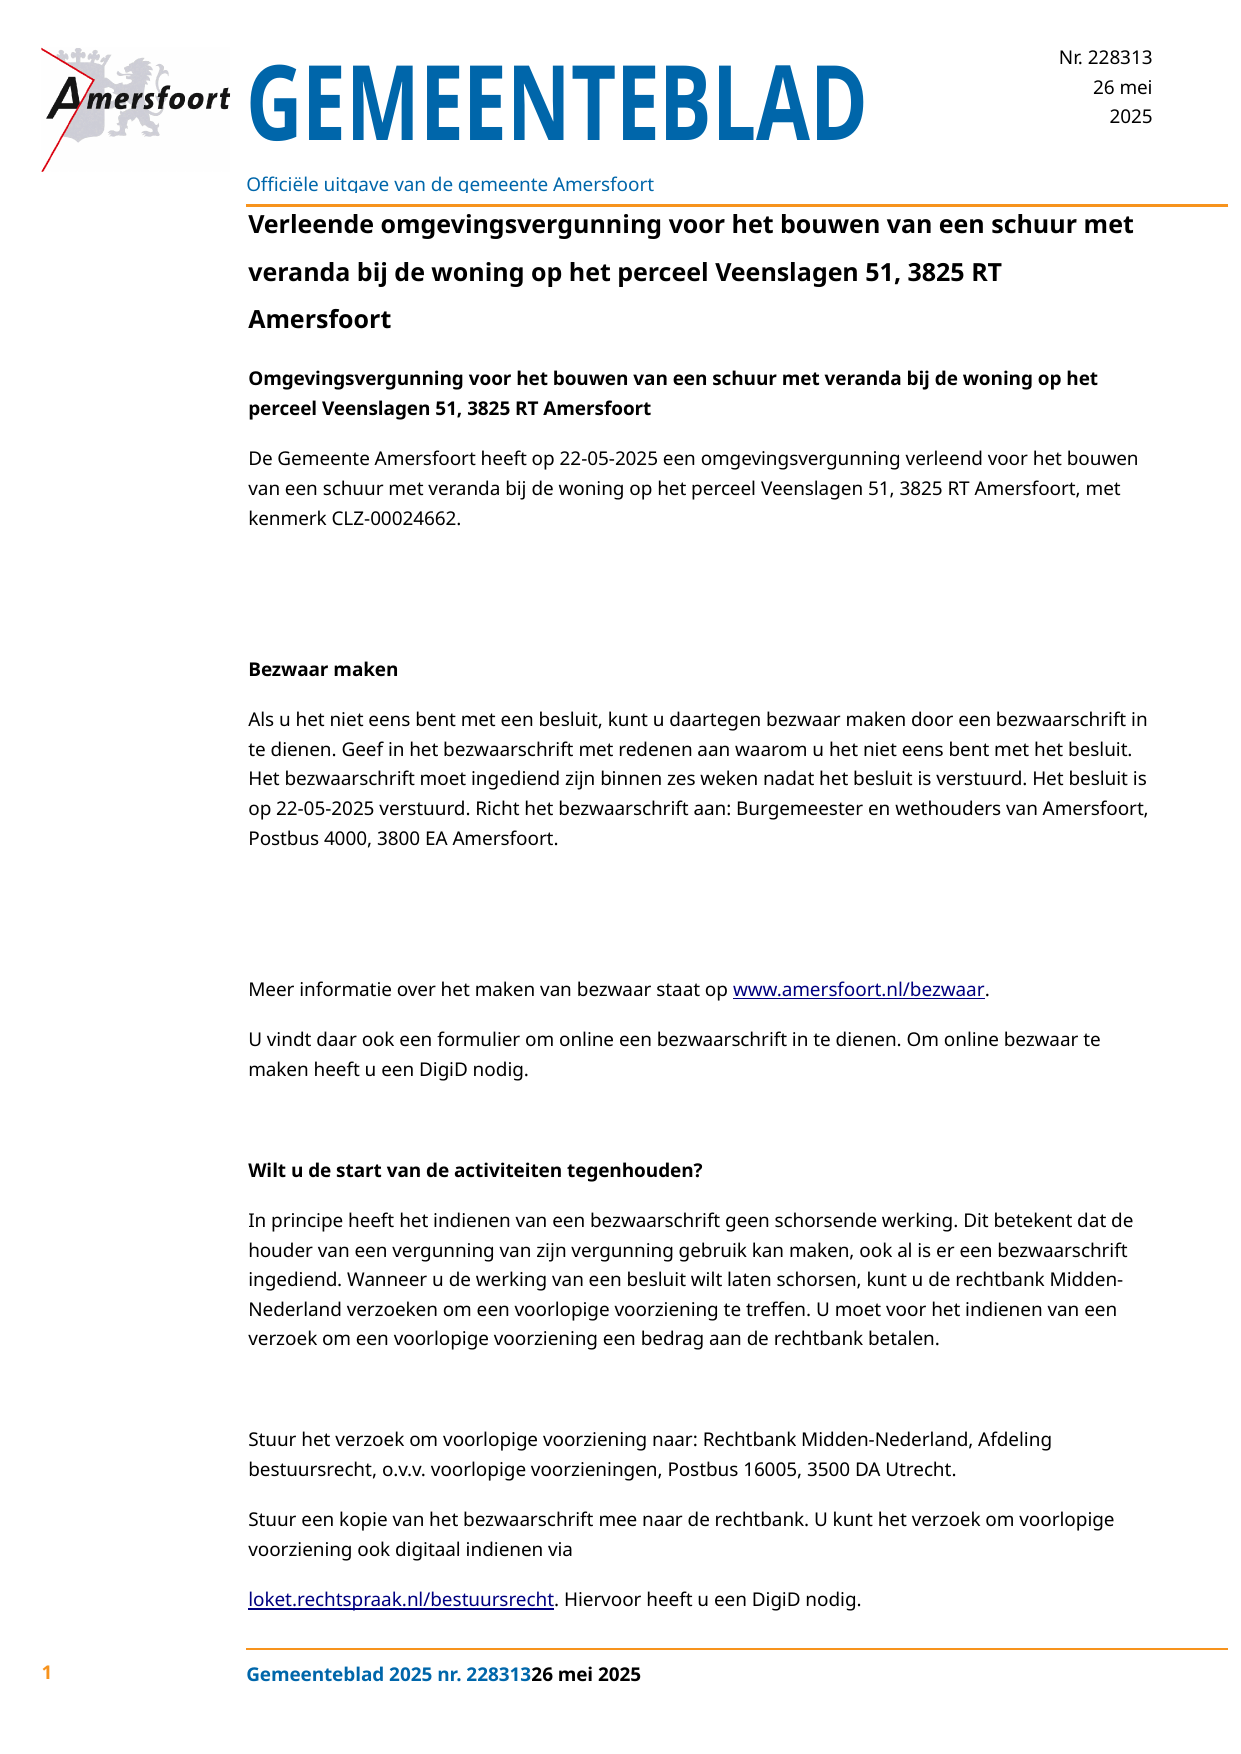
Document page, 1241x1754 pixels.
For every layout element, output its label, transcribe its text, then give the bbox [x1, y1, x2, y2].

text U vindt daar ook een formulier om online een bezwaarschrift in te dienen. Om online bezwaar te maken heeft u een DigiD nodig. [248, 1026, 1152, 1082]
text loket.rechtspraak.nl/bestuursrecht. Hiervoor heeft u een DigiD nodig. [248, 1586, 1152, 1612]
text Meer informatie over het maken van bezwaar staat op www.amersfoort.nl/bezwaar. [248, 976, 1152, 1002]
text In principe heeft het indienen van een bezwaarschrift geen schorsende werking. Dit betekent dat de houder van een vergunning van zijn vergunning gebruik kan maken, ook al is er een bezwaarschrift ingediend. Wanneer u de werking van een besluit wilt laten schorsen, kunt u de rechtbank Midden-Nederland verzoeken om een voorlopige voorziening te treffen. U moet voor het indienen van een verzoek om een voorlopige voorziening een bedrag aan de rechtbank betalen. [248, 1207, 1152, 1351]
text Verleende omgevingsvergunning voor het bouwen van een schuur met veranda bij de woning op het perceel Veenslagen 51, 3825 RT Amersfoort [248, 207, 1152, 336]
text Omgevingsvergunning voor het bouwen van een schuur met veranda bij de woning op het perceel Veenslagen 51, 3825 RT Amersfoort [248, 366, 1152, 421]
text Stuur het verzoek om voorlopige voorziening naar: Rechtbank Midden-Nederland, Afdeling bestuursrecht, o.v.v. voorlopige voorzieningen, Postbus 16005, 3500 DA Utrecht. [248, 1426, 1152, 1482]
text Wilt u de start van de activiteiten tegenhouden? [248, 1157, 1152, 1182]
text Als u het niet eens bent met een besluit, kunt u daartegen bezwaar maken door een bezwaarschrift in te dienen. Geef in het bezwaarschrift met redenen aan waarom u het niet eens bent met het besluit. Het bezwaarschrift moet ingediend zijn binnen zes weken nadat het besluit is verstuurd. Het besluit is op 22-05-2025 verstuurd. Richt het bezwaarschrift aan: Burgemeester en wethouders van Amersfoort, Postbus 4000, 3800 EA Amersfoort. [248, 706, 1152, 850]
text Stuur een kopie van het bezwaarschrift mee naar de rechtbank. U kunt het verzoek om voorlopige voorziening ook digitaal indienen via [248, 1506, 1152, 1562]
text De Gemeente Amersfoort heeft op 22-05-2025 een omgevingsvergunning verleend voor het bouwen van een schuur met veranda bij de woning op het perceel Veenslagen 51, 3825 RT Amersfoort, met kenmerk CLZ-00024662. [248, 446, 1152, 530]
text Bezwaar maken [248, 656, 1152, 682]
picture [41, 47, 231, 172]
